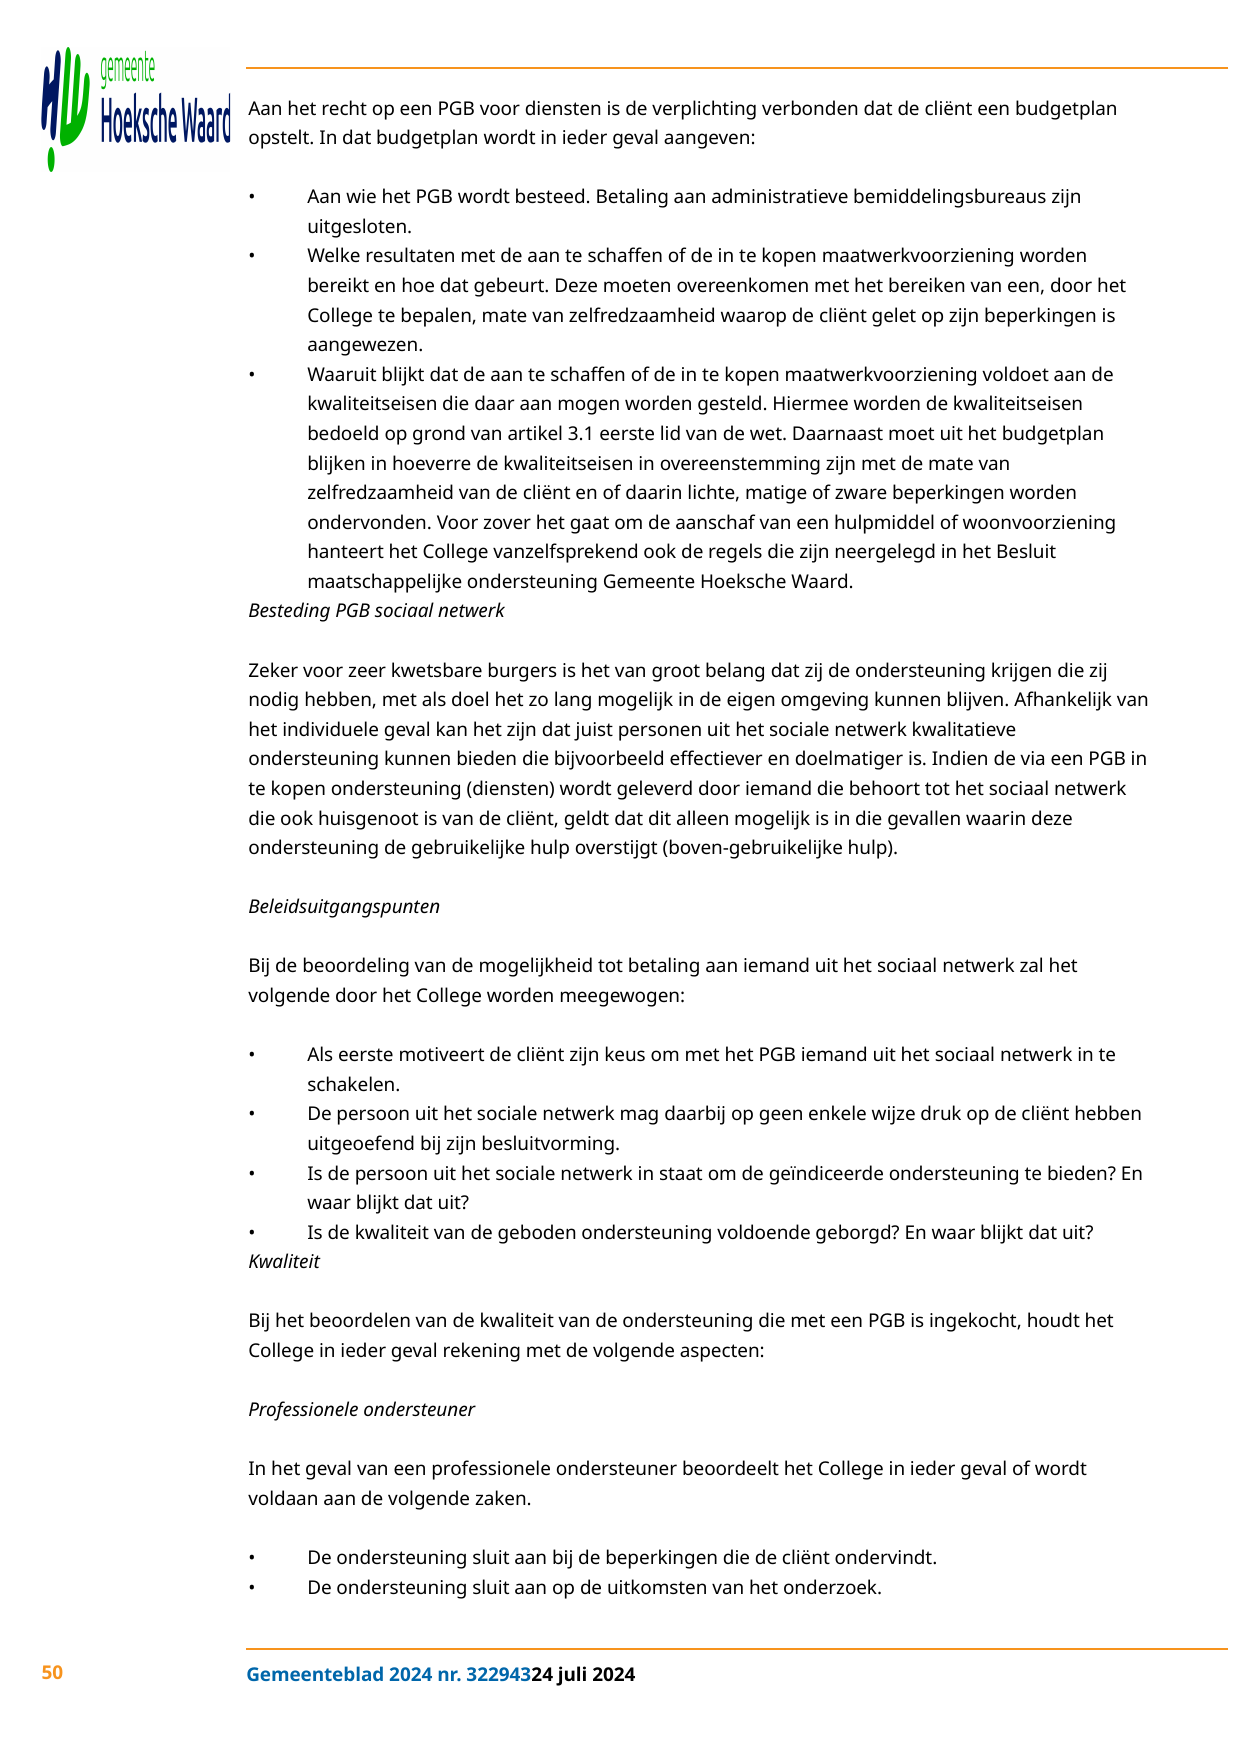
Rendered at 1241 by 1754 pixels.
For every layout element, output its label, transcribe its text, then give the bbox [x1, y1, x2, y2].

list Als eerste motiveert de cliënt zijn keus om met het PGB iemand uit het sociaal netwerk in te schakelen. [248, 1041, 1152, 1097]
text Kwaliteit [248, 1248, 1152, 1274]
list De ondersteuning sluit aan op de uitkomsten van het onderzoek. [248, 1574, 1152, 1600]
text Aan het recht op een PGB voor diensten is de verplichting verbonden dat de cliënt een budgetplan opstelt. In dat budgetplan wordt in ieder geval aangeven: [248, 95, 1152, 150]
list Is de kwaliteit van de geboden ondersteuning voldoende geborgd? En waar blijkt dat uit? [248, 1219, 1152, 1245]
text Professionele ondersteuner [248, 1396, 1152, 1422]
text Zeker voor zeer kwetsbare burgers is het van groot belang dat zij de ondersteuning krijgen die zij nodig hebben, met als doel het zo lang mogelijk in de eigen omgeving kunnen blijven. Afhankelijk van het individuele geval kan het zijn dat juist personen uit het sociale netwerk kwalitatieve ondersteuning kunnen bieden die bijvoorbeeld effectiever en doelmatiger is. Indien de via een PGB in te kopen ondersteuning (diensten) wordt geleverd door iemand die behoort tot het sociaal netwerk die ook huisgenoot is van de cliënt, geldt dat dit alleen mogelijk is in die gevallen waarin deze ondersteuning de gebruikelijke hulp overstijgt (boven-gebruikelijke hulp). [248, 657, 1152, 860]
text In het geval van een professionele ondersteuner beoordeelt het College in ieder geval of wordt voldaan aan de volgende zaken. [248, 1456, 1152, 1511]
text Beleidsuitgangspunten [248, 893, 1152, 919]
picture [41, 47, 231, 172]
list Aan wie het PGB wordt besteed. Betaling aan administratieve bemiddelingsbureaus zijn uitgesloten. [248, 183, 1152, 239]
list De persoon uit het sociale netwerk mag daarbij op geen enkele wijze druk op de cliënt hebben uitgeoefend bij zijn besluitvorming. [248, 1101, 1152, 1156]
list Waaruit blijkt dat de aan te schaffen of de in te kopen maatwerkvoorziening voldoet aan de kwaliteitseisen die daar aan mogen worden gesteld. Hiermee worden de kwaliteitseisen bedoeld op grond van artikel 3.1 eerste lid van de wet. Daarnaast moet uit het budgetplan blijken in hoeverre de kwaliteitseisen in overeenstemming zijn met de mate van zelfredzaamheid van de cliënt en of daarin lichte, matige of zware beperkingen worden ondervonden. Voor zover het gaat om de aanschaf van een hulpmiddel of woonvoorziening hanteert het College vanzelfsprekend ook de regels die zijn neergelegd in het Besluit maatschappelijke ondersteuning Gemeente Hoeksche Waard. [248, 361, 1152, 594]
list Is de persoon uit het sociale netwerk in staat om de geïndiceerde ondersteuning te bieden? En waar blijkt dat uit? [248, 1160, 1152, 1215]
text Bij het beoordelen van de kwaliteit van de ondersteuning die met een PGB is ingekocht, houdt het College in ieder geval rekening met de volgende aspecten: [248, 1308, 1152, 1363]
list De ondersteuning sluit aan bij de beperkingen die de cliënt ondervindt. [248, 1544, 1152, 1570]
list Welke resultaten met de aan te schaffen of de in te kopen maatwerkvoorziening worden bereikt en hoe dat gebeurt. Deze moeten overeenkomen met het bereiken van een, door het College te bepalen, mate van zelfredzaamheid waarop de cliënt gelet op zijn beperkingen is aangewezen. [248, 243, 1152, 357]
text Bij de beoordeling van de mogelijkheid tot betaling aan iemand uit het sociaal netwerk zal het volgende door het College worden meegewogen: [248, 953, 1152, 1008]
text Besteding PGB sociaal netwerk [248, 598, 1152, 623]
